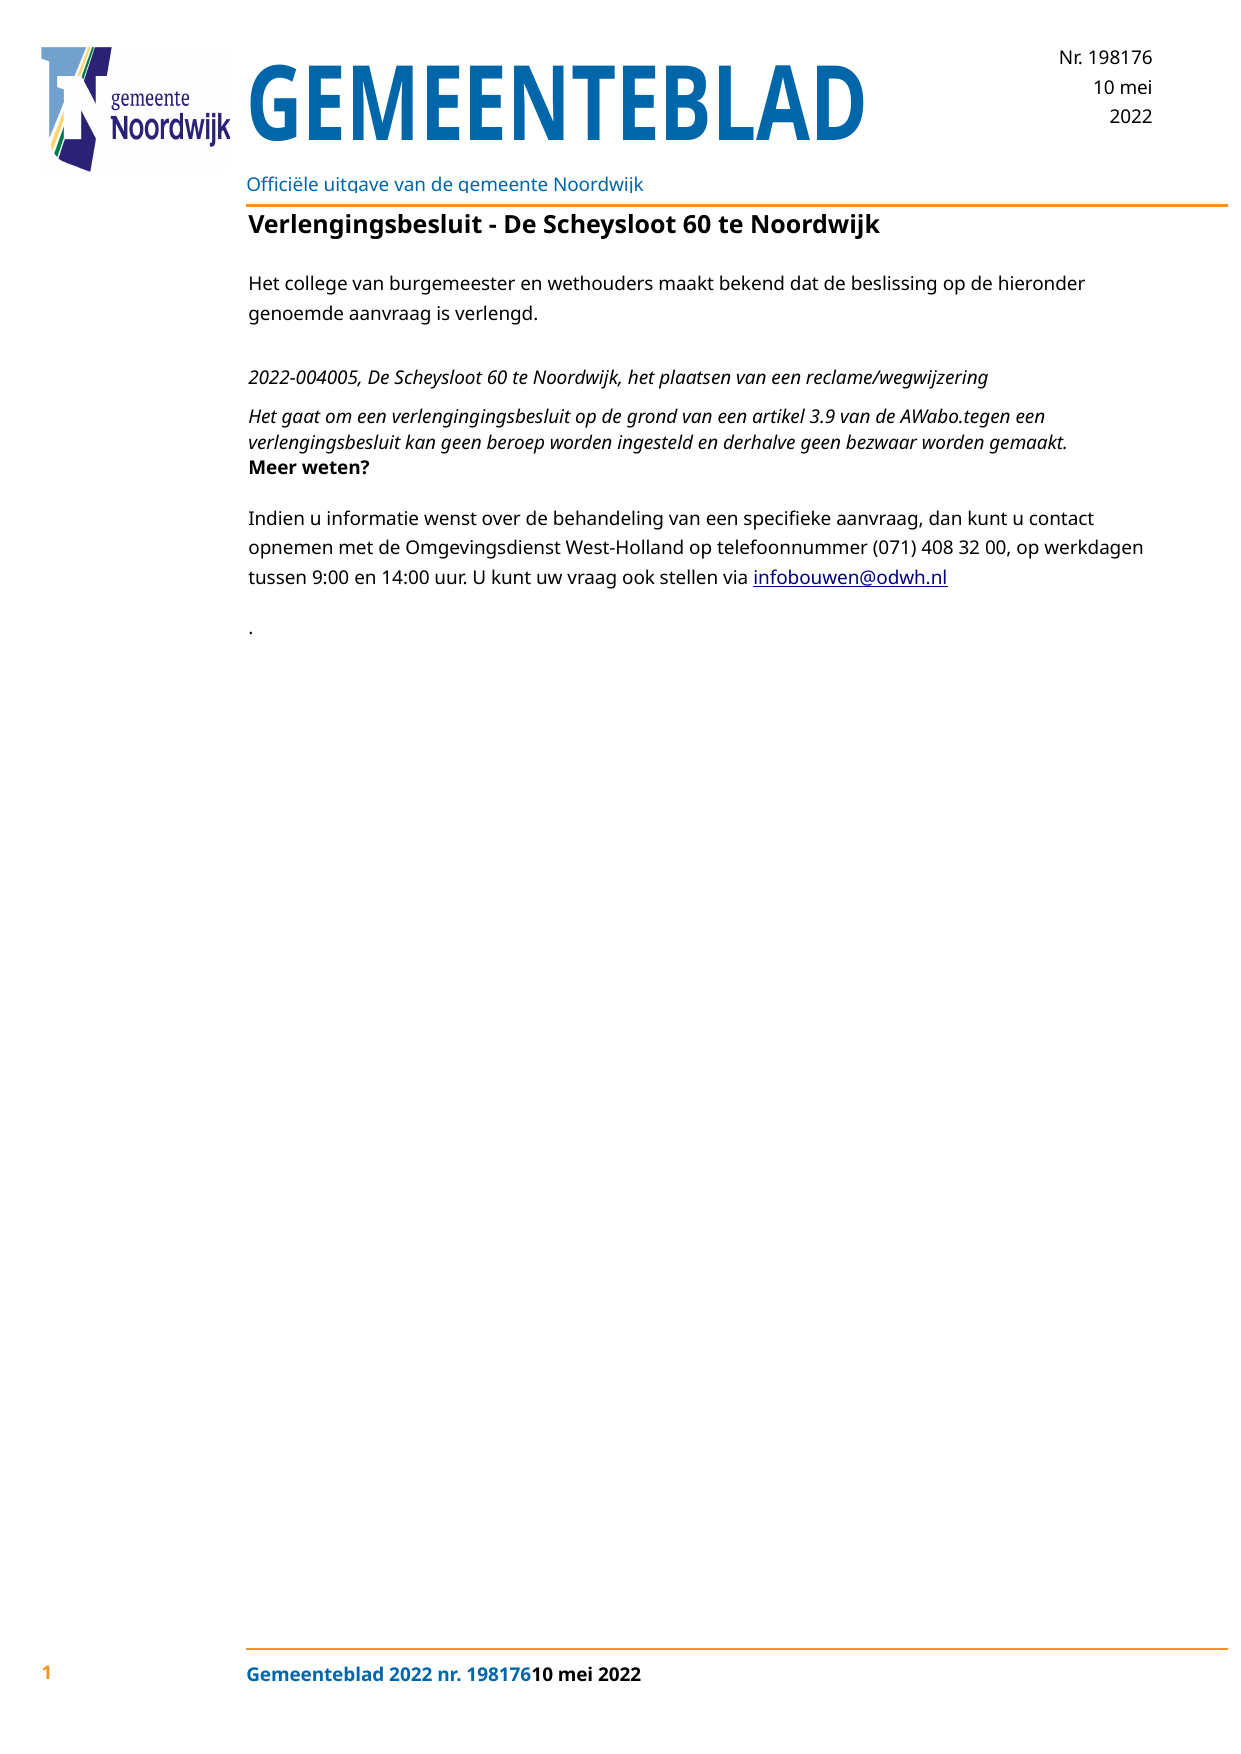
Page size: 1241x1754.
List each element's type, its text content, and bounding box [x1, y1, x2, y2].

text . [248, 614, 1152, 640]
text Het college van burgemeester en wethouders maakt bekend dat de beslissing op de hieronder genoemde aanvraag is verlengd. [248, 270, 1152, 326]
text Meer weten? [248, 454, 1152, 480]
text Indien u informatie wenst over de behandeling van een specifieke aanvraag, dan kunt u contact opnemen met de Omgevingsdienst West-Holland op telefoonnummer (071) 408 32 00, op werkdagen tussen 9:00 en 14:00 uur. U kunt uw vraag ook stellen via infobouwen@odwh.nl [248, 505, 1152, 590]
text Het gaat om een verlengingingsbesluit op de grond van een artikel 3.9 van de AWabo.tegen een verlengingsbesluit kan geen beroep worden ingesteld en derhalve geen bezwaar worden gemaakt. [248, 403, 1152, 454]
text Verlengingsbesluit - De Scheysloot 60 te Noordwijk [248, 207, 1152, 241]
text 2022-004005, De Scheysloot 60 te Noordwijk, het plaatsen van een reclame/wegwijzering [248, 364, 1152, 389]
picture [41, 47, 231, 172]
